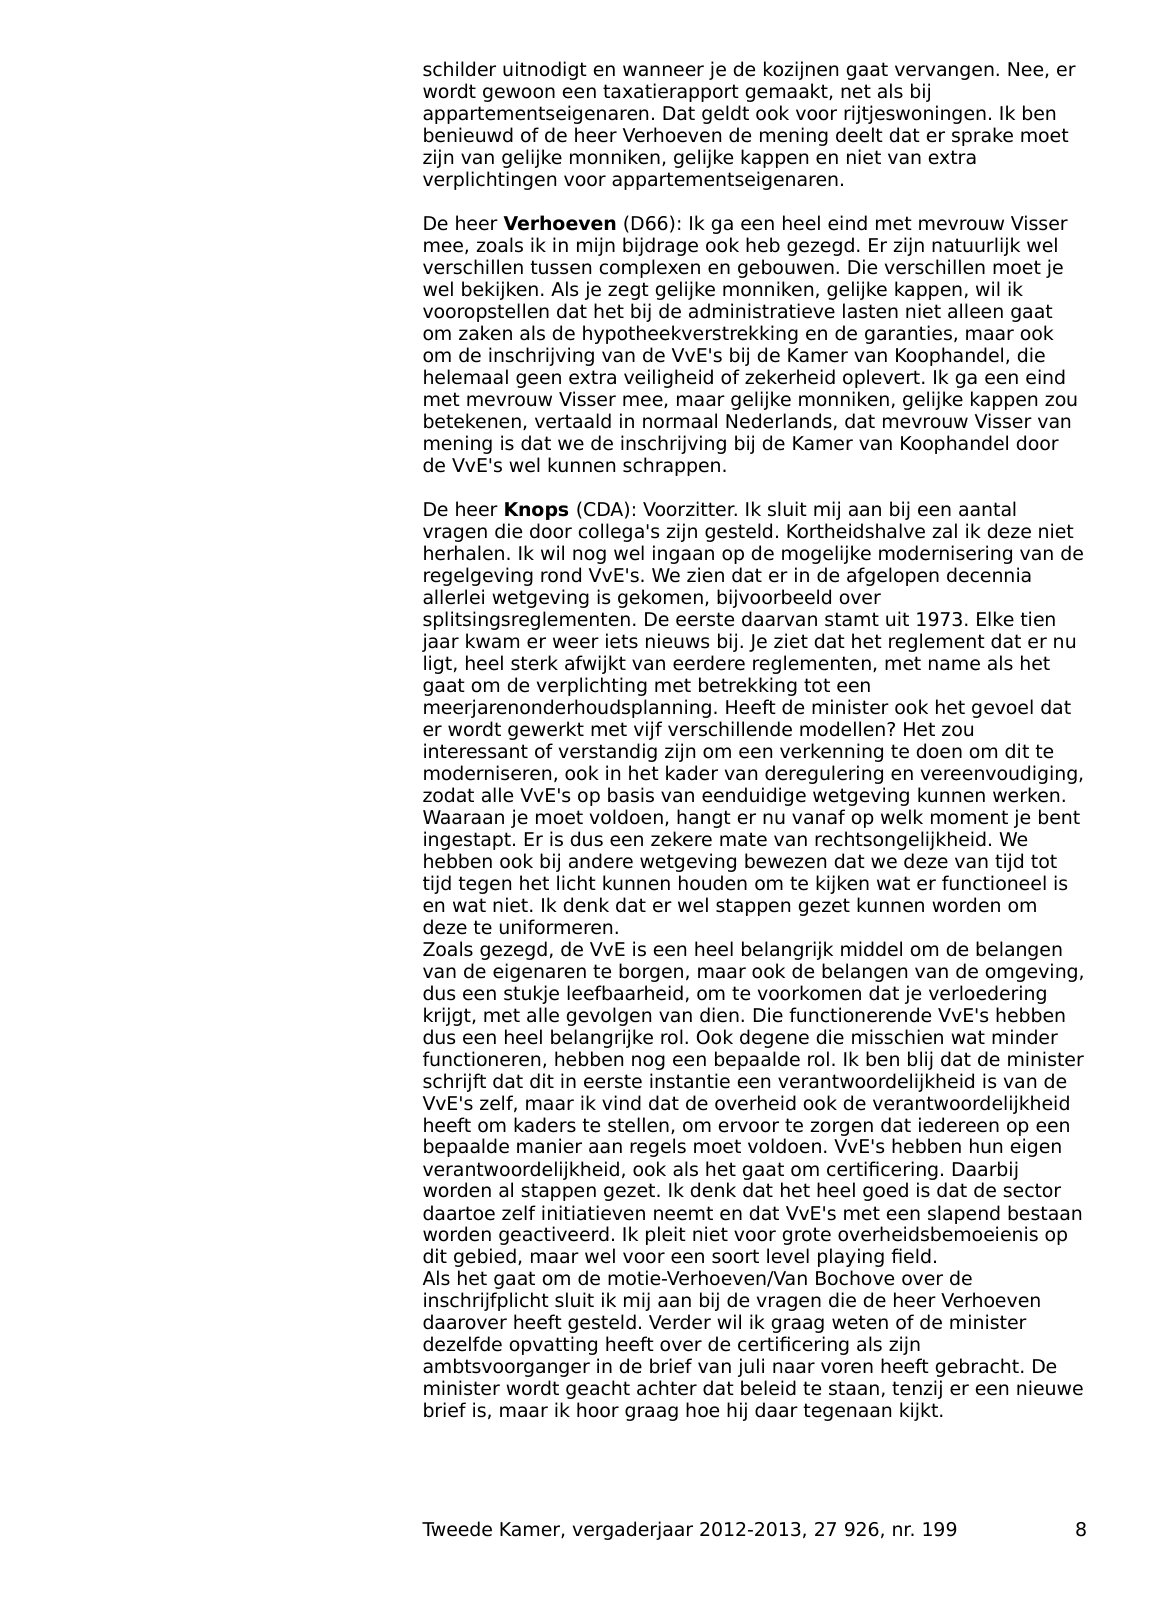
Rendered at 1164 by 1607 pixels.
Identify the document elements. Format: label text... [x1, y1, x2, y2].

text De heer Knops (CDA): Voorzitter. Ik sluit mij aan bij een aantal vragen die door collega's zijn gesteld. Kortheidshalve zal ik deze niet herhalen. Ik wil nog wel ingaan op de mogelijke modernisering van de regelgeving rond VvE's. We zien dat er in de afgelopen decennia allerlei wetgeving is gekomen, bijvoorbeeld over splitsingsreglementen. De eerste daarvan stamt uit 1973. Elke tien jaar kwam er weer iets nieuws bij. Je ziet dat het reglement dat er nu ligt, heel sterk afwijkt van eerdere reglementen, met name als het gaat om de verplichting met betrekking tot een meerjarenonderhoudsplanning. Heeft de minister ook het gevoel dat er wordt gewerkt met vijf verschillende modellen? Het zou interessant of verstandig zijn om een verkenning te doen om dit te moderniseren, ook in het kader van deregulering en vereenvoudiging, zodat alle VvE's op basis van eenduidige wetgeving kunnen werken. Waaraan je moet voldoen, hangt er nu vanaf op welk moment je bent ingestapt. Er is dus een zekere mate van rechtsongelijkheid. We hebben ook bij andere wetgeving bewezen dat we deze van tijd tot tijd tegen het licht kunnen houden om te kijken wat er functioneel is en wat niet. Ik denk dat er wel stappen gezet kunnen worden om deze te uniformeren. [422, 499, 1087, 939]
text Als het gaat om de motie-Verhoeven/Van Bochove over de inschrijfplicht sluit ik mij aan bij de vragen die de heer Verhoeven daarover heeft gesteld. Verder wil ik graag weten of de minister dezelfde opvatting heeft over de certificering als zijn ambtsvoorganger in de brief van juli naar voren heeft gebracht. De minister wordt geacht achter dat beleid te staan, tenzij er een nieuwe brief is, maar ik hoor graag hoe hij daar tegenaan kijkt. [422, 1268, 1087, 1422]
text De heer Verhoeven (D66): Ik ga een heel eind met mevrouw Visser mee, zoals ik in mijn bijdrage ook heb gezegd. Er zijn natuurlijk wel verschillen tussen complexen en gebouwen. Die verschillen moet je wel bekijken. Als je zegt gelijke monniken, gelijke kappen, wil ik vooropstellen dat het bij de administratieve lasten niet alleen gaat om zaken als de hypotheekverstrekking en de garanties, maar ook om de inschrijving van de VvE's bij de Kamer van Koophandel, die helemaal geen extra veiligheid of zekerheid oplevert. Ik ga een eind met mevrouw Visser mee, maar gelijke monniken, gelijke kappen zou betekenen, vertaald in normaal Nederlands, dat mevrouw Visser van mening is dat we de inschrijving bij de Kamer van Koophandel door de VvE's wel kunnen schrappen. [422, 213, 1087, 477]
text schilder uitnodigt en wanneer je de kozijnen gaat vervangen. Nee, er wordt gewoon een taxatierapport gemaakt, net als bij appartementseigenaren. Dat geldt ook voor rijtjeswoningen. Ik ben benieuwd of de heer Verhoeven de mening deelt dat er sprake moet zijn van gelijke monniken, gelijke kappen en niet van extra verplichtingen voor appartementseigenaren. [422, 59, 1087, 191]
text Zoals gezegd, de VvE is een heel belangrijk middel om de belangen van de eigenaren te borgen, maar ook de belangen van de omgeving, dus een stukje leefbaarheid, om te voorkomen dat je verloedering krijgt, met alle gevolgen van dien. Die functionerende VvE's hebben dus een heel belangrijke rol. Ook degene die misschien wat minder functioneren, hebben nog een bepaalde rol. Ik ben blij dat de minister schrijft dat dit in eerste instantie een verantwoordelijkheid is van de VvE's zelf, maar ik vind dat de overheid ook de verantwoordelijkheid heeft om kaders te stellen, om ervoor te zorgen dat iedereen op een bepaalde manier aan regels moet voldoen. VvE's hebben hun eigen verantwoordelijkheid, ook als het gaat om certificering. Daarbij worden al stappen gezet. Ik denk dat het heel goed is dat de sector daartoe zelf initiatieven neemt en dat VvE's met een slapend bestaan worden geactiveerd. Ik pleit niet voor grote overheidsbemoeienis op dit gebied, maar wel voor een soort level playing field. [422, 939, 1087, 1268]
